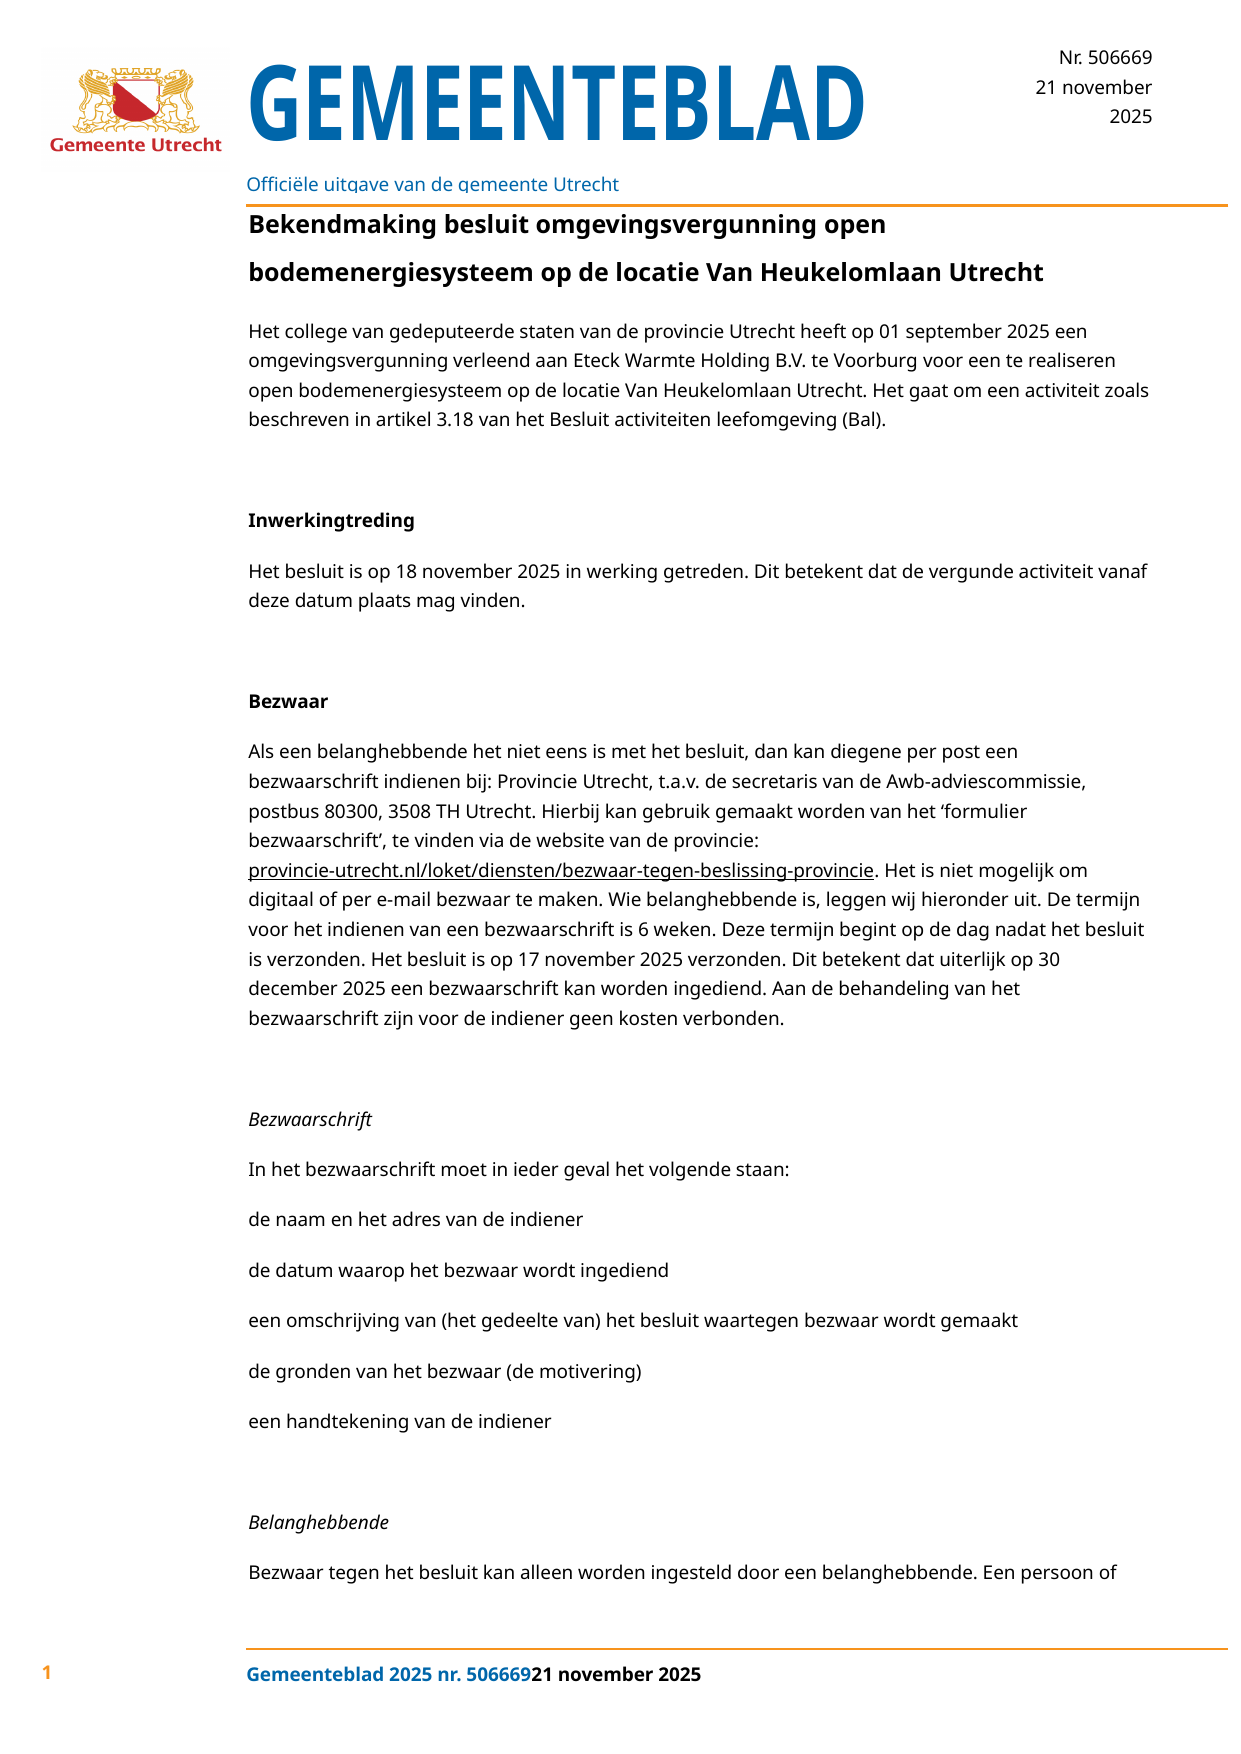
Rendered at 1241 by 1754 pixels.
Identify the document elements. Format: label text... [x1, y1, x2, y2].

picture [41, 47, 231, 172]
text Bekendmaking besluit omgevingsvergunning open bodemenergiesysteem op de locatie Van Heukelomlaan Utrecht [248, 207, 1152, 288]
text de datum waarop het bezwaar wordt ingediend [248, 1257, 1152, 1283]
text Belanghebbende [248, 1509, 1152, 1535]
text Inwerkingtreding [248, 507, 1152, 533]
text een handtekening van de indiener [248, 1408, 1152, 1434]
text Bezwaar [248, 688, 1152, 714]
text Het college van gedeputeerde staten van de provincie Utrecht heeft op 01 september 2025 een omgevingsvergunning verleend aan Eteck Warmte Holding B.V. te Voorburg voor een te realiseren open bodemenergiesysteem op de locatie Van Heukelomlaan Utrecht. Het gaat om een activiteit zoals beschreven in artikel 3.18 van het Besluit activiteiten leefomgeving (Bal). [248, 318, 1152, 432]
text Het besluit is op 18 november 2025 in werking getreden. Dit betekent dat de vergunde activiteit vanaf deze datum plaats mag vinden. [248, 558, 1152, 613]
text In het bezwaarschrift moet in ieder geval het volgende staan: [248, 1156, 1152, 1182]
text Bezwaar tegen het besluit kan alleen worden ingesteld door een belanghebbende. Een persoon of [248, 1559, 1152, 1585]
text een omschrijving van (het gedeelte van) het besluit waartegen bezwaar wordt gemaakt [248, 1307, 1152, 1333]
text Bezwaarschrift [248, 1106, 1152, 1132]
text Als een belanghebbende het niet eens is met het besluit, dan kan diegene per post een bezwaarschrift indienen bij: Provincie Utrecht, t.a.v. de secretaris van de Awb-adviescommissie, postbus 80300, 3508 TH Utrecht. Hierbij kan gebruik gemaakt worden van het ‘formulier bezwaarschrift’, te vinden via de website van de provincie: provincie-utrecht.nl/loket/diensten/bezwaar-tegen-beslissing-provincie. Het is niet mogelijk om digitaal of per e-mail bezwaar te maken. Wie belanghebbende is, leggen wij hieronder uit. De termijn voor het indienen van een bezwaarschrift is 6 weken. Deze termijn begint op de dag nadat het besluit is verzonden. Het besluit is op 17 november 2025 verzonden. Dit betekent dat uiterlijk op 30 december 2025 een bezwaarschrift kan worden ingediend. Aan de behandeling van het bezwaarschrift zijn voor de indiener geen kosten verbonden. [248, 739, 1152, 1031]
text de gronden van het bezwaar (de motivering) [248, 1358, 1152, 1384]
text de naam en het adres van de indiener [248, 1207, 1152, 1232]
